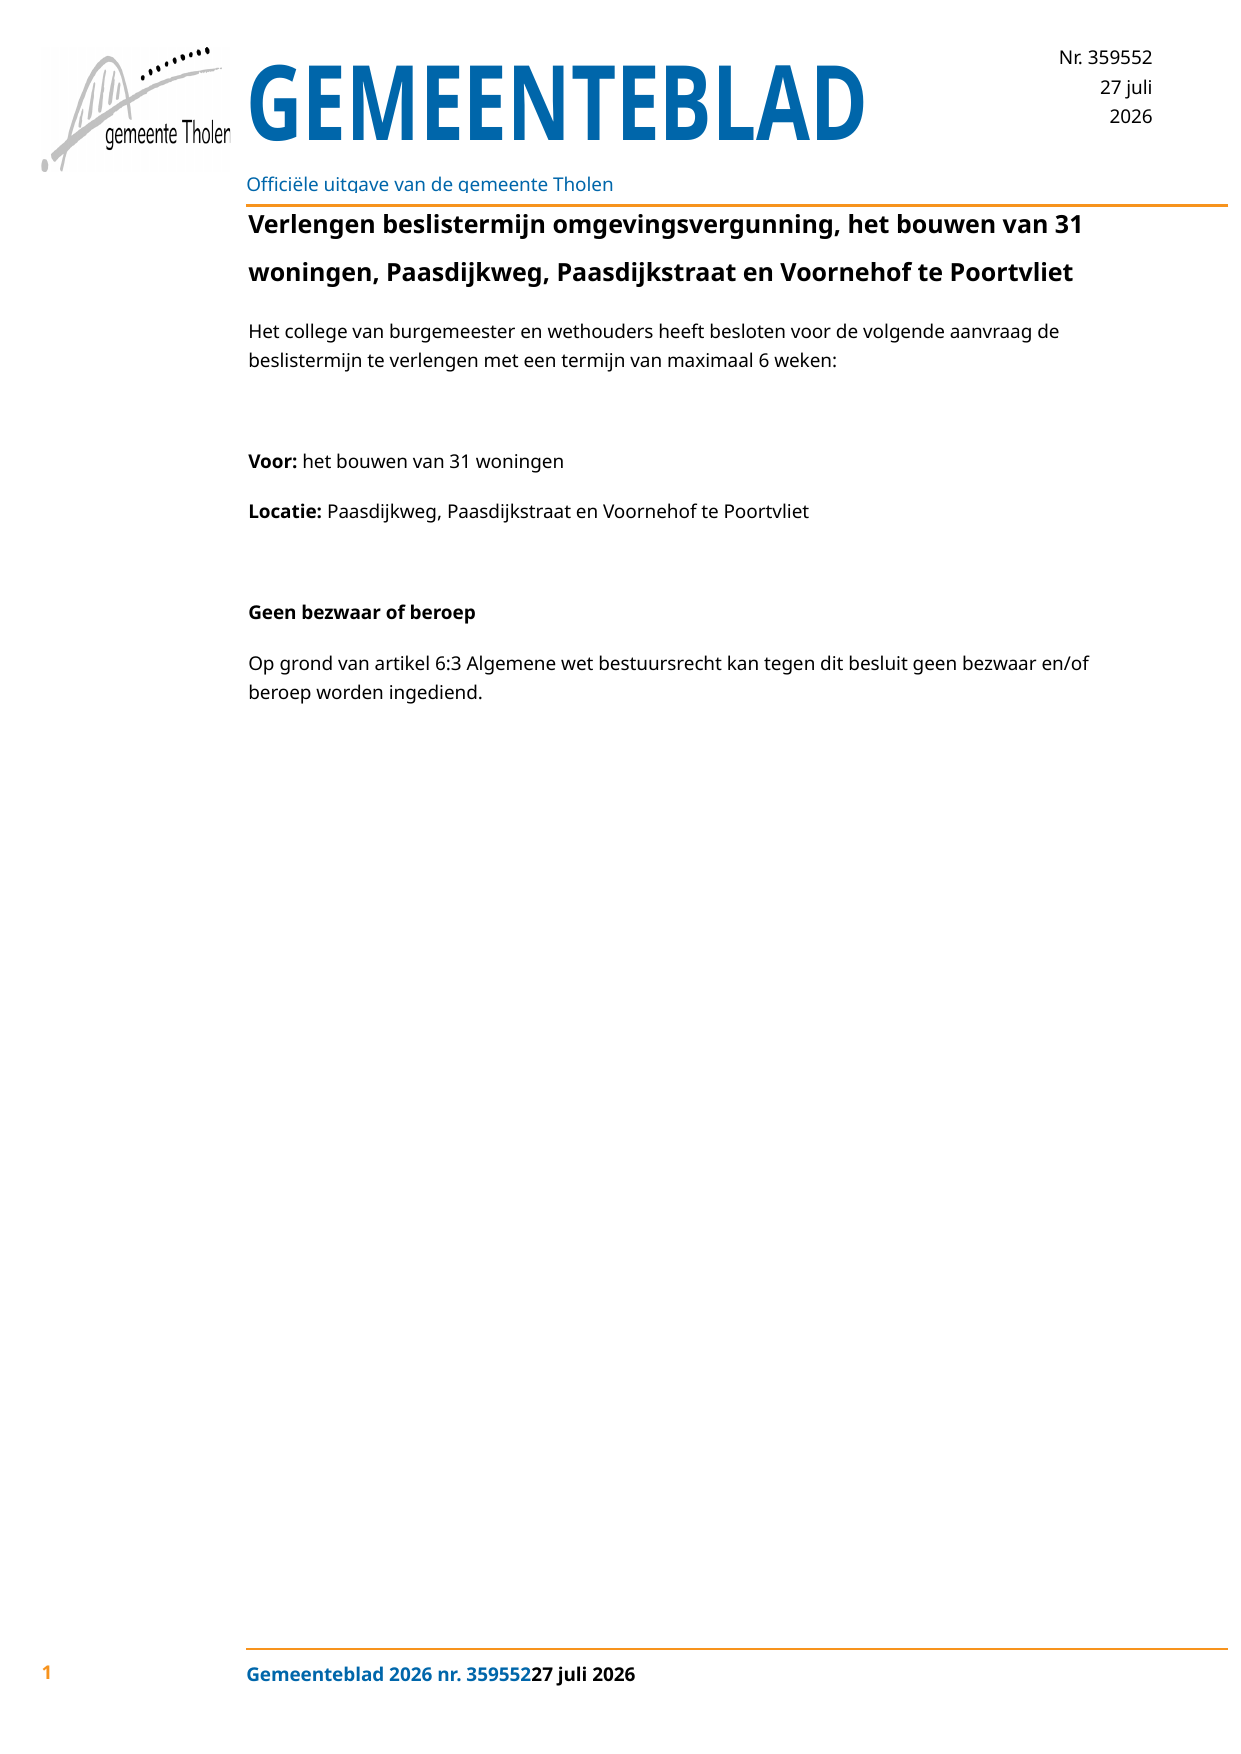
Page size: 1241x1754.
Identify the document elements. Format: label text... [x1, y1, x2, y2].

text Voor: het bouwen van 31 woningen [248, 448, 1152, 474]
text Het college van burgemeester en wethouders heeft besloten voor de volgende aanvraag de beslistermijn te verlengen met een termijn van maximaal 6 weken: [248, 318, 1152, 373]
text Geen bezwaar of beroep [248, 599, 1152, 625]
text Verlengen beslistermijn omgevingsvergunning, het bouwen van 31 woningen, Paasdijkweg, Paasdijkstraat en Voornehof te Poortvliet [248, 207, 1152, 288]
text Locatie: Paasdijkweg, Paasdijkstraat en Voornehof te Poortvliet [248, 499, 1152, 524]
text Op grond van artikel 6:3 Algemene wet bestuursrecht kan tegen dit besluit geen bezwaar en/of beroep worden ingediend. [248, 650, 1152, 705]
picture [41, 47, 231, 172]
